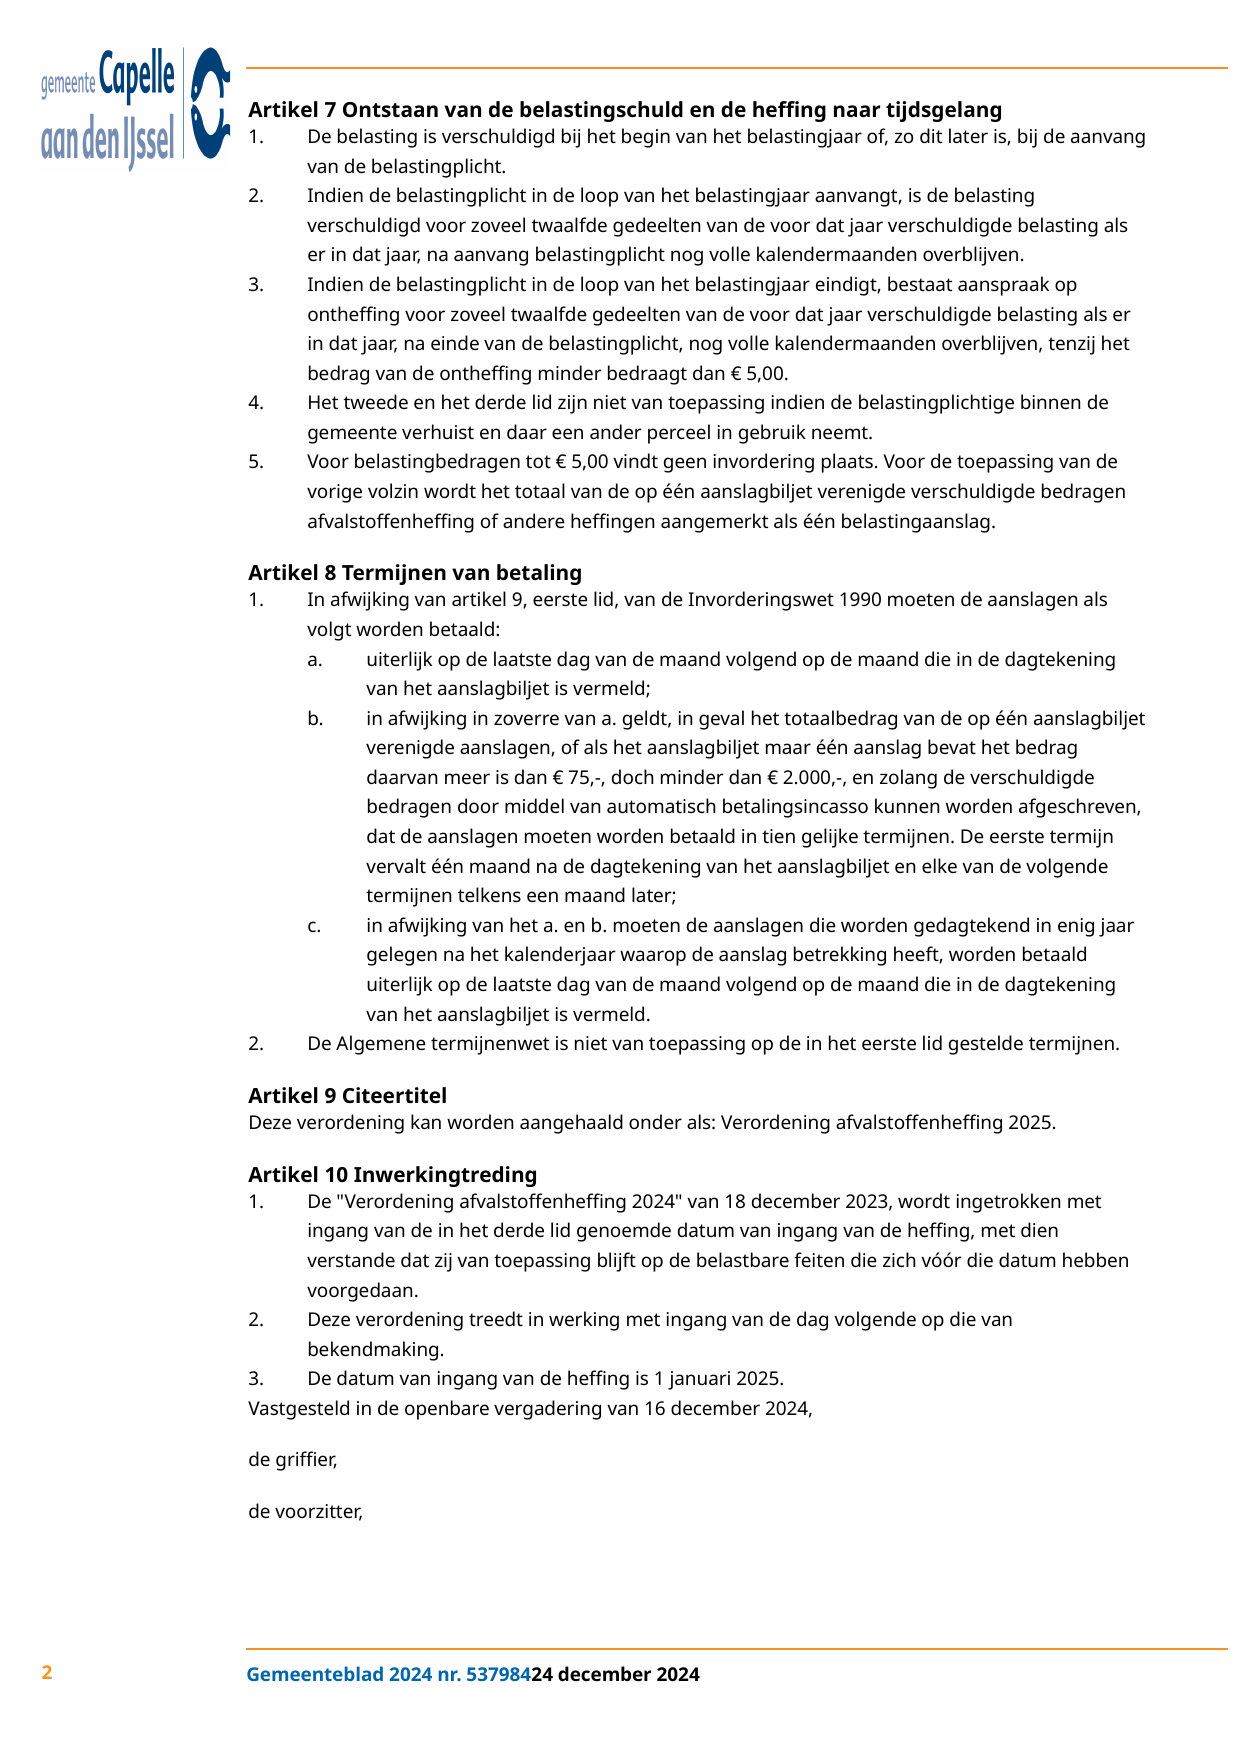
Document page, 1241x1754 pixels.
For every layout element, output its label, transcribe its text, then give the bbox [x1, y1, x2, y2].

list Voor belastingbedragen tot € 5,00 vindt geen invordering plaats. Voor de toepassing van de vorige volzin wordt het totaal van de op één aanslagbiljet verenigde verschuldigde bedragen afvalstoffenheffing of andere heffingen aangemerkt als één belastingaanslag. [248, 449, 1152, 533]
list Deze verordening treedt in werking met ingang van de dag volgende op die van bekendmaking. [248, 1306, 1152, 1362]
text de voorzitter, [248, 1498, 1152, 1524]
list In afwijking van artikel 9, eerste lid, van de Invorderingswet 1990 moeten de aanslagen als volgt worden betaald: [248, 587, 1152, 642]
text Artikel 9 Citeertitel [248, 1081, 1152, 1109]
list in afwijking in zoverre van a. geldt, in geval het totaalbedrag van de op één aanslagbiljet verenigde aanslagen, of als het aanslagbiljet maar één aanslag bevat het bedrag daarvan meer is dan € 75,-, doch minder dan € 2.000,-, en zolang de verschuldigde bedragen door middel van automatisch betalingsincasso kunnen worden afgeschreven, dat de aanslagen moeten worden betaald in tien gelijke termijnen. De eerste termijn vervalt één maand na de dagtekening van het aanslagbiljet en elke van de volgende termijnen telkens een maand later; [307, 705, 1152, 908]
text Deze verordening kan worden aangehaald onder als: Verordening afvalstoffenheffing 2025. [248, 1109, 1152, 1135]
list uiterlijk op de laatste dag van de maand volgend op de maand die in de dagtekening van het aanslagbiljet is vermeld; [307, 646, 1152, 701]
list in afwijking van het a. en b. moeten de aanslagen die worden gedagtekend in enig jaar gelegen na het kalenderjaar waarop de aanslag betrekking heeft, worden betaald uiterlijk op de laatste dag van de maand volgend op de maand die in de dagtekening van het aanslagbiljet is vermeld. [307, 912, 1152, 1027]
text Artikel 10 Inwerkingtreding [248, 1160, 1152, 1188]
list Het tweede en het derde lid zijn niet van toepassing indien de belastingplichtige binnen de gemeente verhuist en daar een ander perceel in gebruik neemt. [248, 389, 1152, 445]
list De datum van ingang van de heffing is 1 januari 2025. [248, 1366, 1152, 1391]
list De belasting is verschuldigd bij het begin van het belastingjaar of, zo dit later is, bij de aanvang van de belastingplicht. [248, 123, 1152, 178]
picture [41, 47, 231, 172]
list Indien de belastingplicht in de loop van het belastingjaar eindigt, bestaat aanspraak op ontheffing voor zoveel twaalfde gedeelten van de voor dat jaar verschuldigde belasting als er in dat jaar, na einde van de belastingplicht, nog volle kalendermaanden overblijven, tenzij het bedrag van de ontheffing minder bedraagt dan € 5,00. [248, 271, 1152, 386]
list De Algemene termijnenwet is niet van toepassing op de in het eerste lid gestelde termijnen. [248, 1030, 1152, 1056]
list De "Verordening afvalstoffenheffing 2024" van 18 december 2023, wordt ingetrokken met ingang van de in het derde lid genoemde datum van ingang van de heffing, met dien verstande dat zij van toepassing blijft op de belastbare feiten die zich vóór die datum hebben voorgedaan. [248, 1188, 1152, 1303]
text Vastgesteld in de openbare vergadering van 16 december 2024, [248, 1395, 1152, 1421]
list Indien de belastingplicht in de loop van het belastingjaar aanvangt, is de belasting verschuldigd voor zoveel twaalfde gedeelten van de voor dat jaar verschuldigde belasting als er in dat jaar, na aanvang belastingplicht nog volle kalendermaanden overblijven. [248, 182, 1152, 267]
text Artikel 7 Ontstaan van de belastingschuld en de heffing naar tijdsgelang [248, 95, 1152, 123]
text de griffier, [248, 1447, 1152, 1472]
text Artikel 8 Termijnen van betaling [248, 558, 1152, 587]
